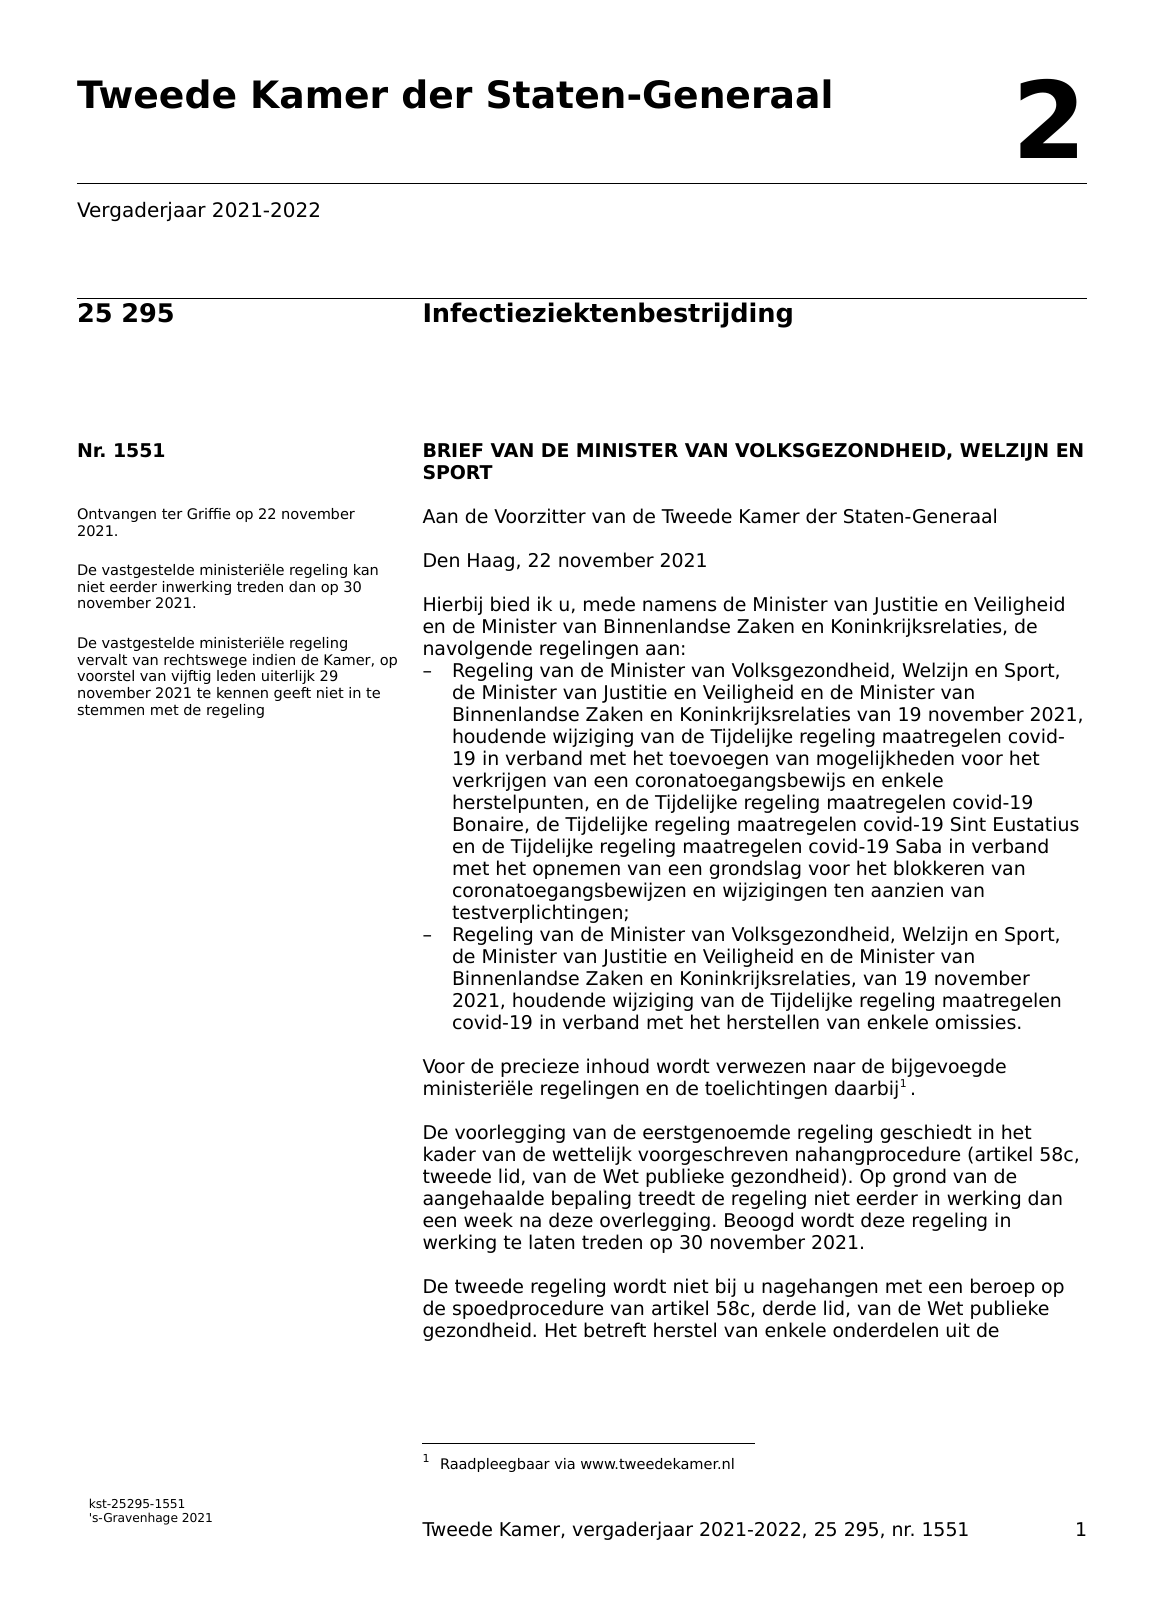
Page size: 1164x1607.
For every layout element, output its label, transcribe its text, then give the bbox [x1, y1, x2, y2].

text – Regeling van de Minister van Volksgezondheid, Welzijn en Sport, de Minister van Justitie en Veiligheid en de Minister van Binnenlandse Zaken en Koninkrijksrelaties, van 19 november 2021, houdende wijziging van de Tijdelijke regeling maatregelen covid-19 in verband met het herstellen van enkele omissies. [422, 924, 1087, 1034]
text De vastgestelde ministeriële regeling vervalt van rechtswege indien de Kamer, op voorstel van vijftig leden uiterlijk 29 november 2021 te kennen geeft niet in te stemmen met de regeling [77, 634, 399, 719]
text De voorlegging van de eerstgenoemde regeling geschiedt in het kader van de wettelijk voorgeschreven nahangprocedure (artikel 58c, tweede lid, van de Wet publieke gezondheid). Op grond van de aangehaalde bepaling treedt de regeling niet eerder in werking dan een week na deze overlegging. Beoogd wordt deze regeling in werking te laten treden op 30 november 2021. [422, 1122, 1087, 1254]
text Ontvangen ter Griffie op 22 november 2021. [77, 506, 399, 539]
table_cell Vergaderjaar 2021-2022 [77, 184, 1087, 298]
text Aan de Voorzitter van de Tweede Kamer der Staten-Generaal [422, 506, 1087, 528]
text [77, 612, 399, 634]
subtitle Nr. 1551 BRIEF VAN DE MINISTER VAN VOLKSGEZONDHEID, WELZIJN EN SPORT [77, 440, 1087, 484]
text Hierbij bied ik u, mede namens de Minister van Justitie en Veiligheid en de Minister van Binnenlandse Zaken en Koninkrijksrelaties, de navolgende regelingen aan: [422, 594, 1087, 660]
text Voor de precieze inhoud wordt verwezen naar de bijgevoegde ministeriële regelingen en de toelichtingen daarbij. [422, 1056, 1087, 1100]
text 's-Gravenhage 2021 [88, 1511, 323, 1525]
text De vastgestelde ministeriële regeling kan niet eerder inwerking treden dan op 30 november 2021. [77, 562, 399, 612]
text – Regeling van de Minister van Volksgezondheid, Welzijn en Sport, de Minister van Justitie en Veiligheid en de Minister van Binnenlandse Zaken en Koninkrijksrelaties van 19 november 2021, houdende wijziging van de Tijdelijke regeling maatregelen covid-19 in verband met het toevoegen van mogelijkheden voor het verkrijgen van een coronatoegangsbewijs en enkele herstelpunten, en de Tijdelijke regeling maatregelen covid-19 Bonaire, de Tijdelijke regeling maatregelen covid-19 Sint Eustatius en de Tijdelijke regeling maatregelen covid-19 Saba in verband met het opnemen van een grondslag voor het blokkeren van coronatoegangsbewijzen en wijzigingen ten aanzien van testverplichtingen; [422, 660, 1087, 924]
text Den Haag, 22 november 2021 [422, 550, 1087, 572]
text Raadpleegbaar via www.tweedekamer.nl [422, 1452, 1087, 1474]
subtitle 25 295 Infectieziektenbestrijding [77, 299, 1087, 329]
text De tweede regeling wordt niet bij u nagehangen met een beroep op de spoedprocedure van artikel 58c, derde lid, van de Wet publieke gezondheid. Het betreft herstel van enkele onderdelen uit de [422, 1276, 1087, 1386]
table_header 2 [886, 59, 1087, 183]
text [77, 539, 399, 562]
table_header Tweede Kamer der Staten-Generaal [77, 59, 886, 183]
text kst-25295-1551 [88, 1497, 323, 1511]
